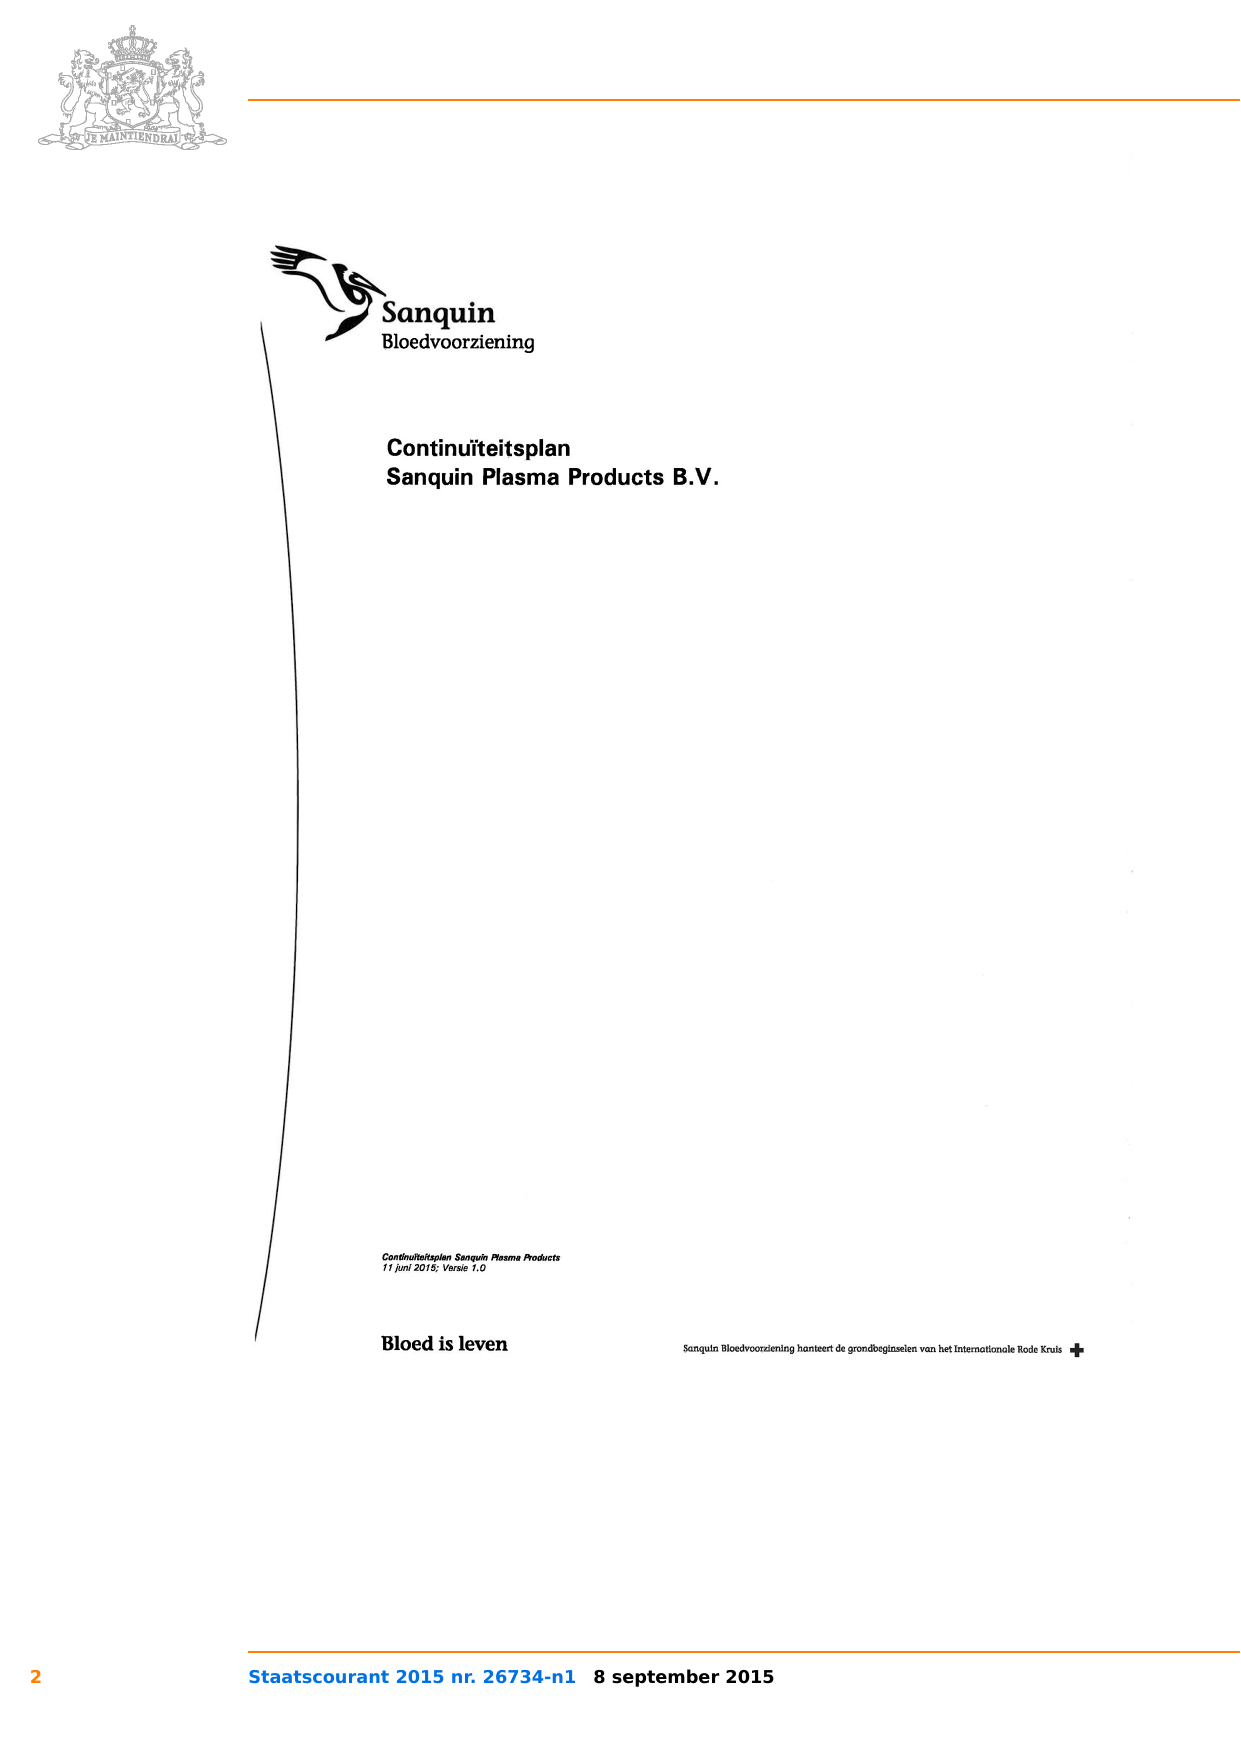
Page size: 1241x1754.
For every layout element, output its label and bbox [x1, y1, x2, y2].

picture [38, 25, 227, 150]
picture [248, 151, 1134, 1404]
